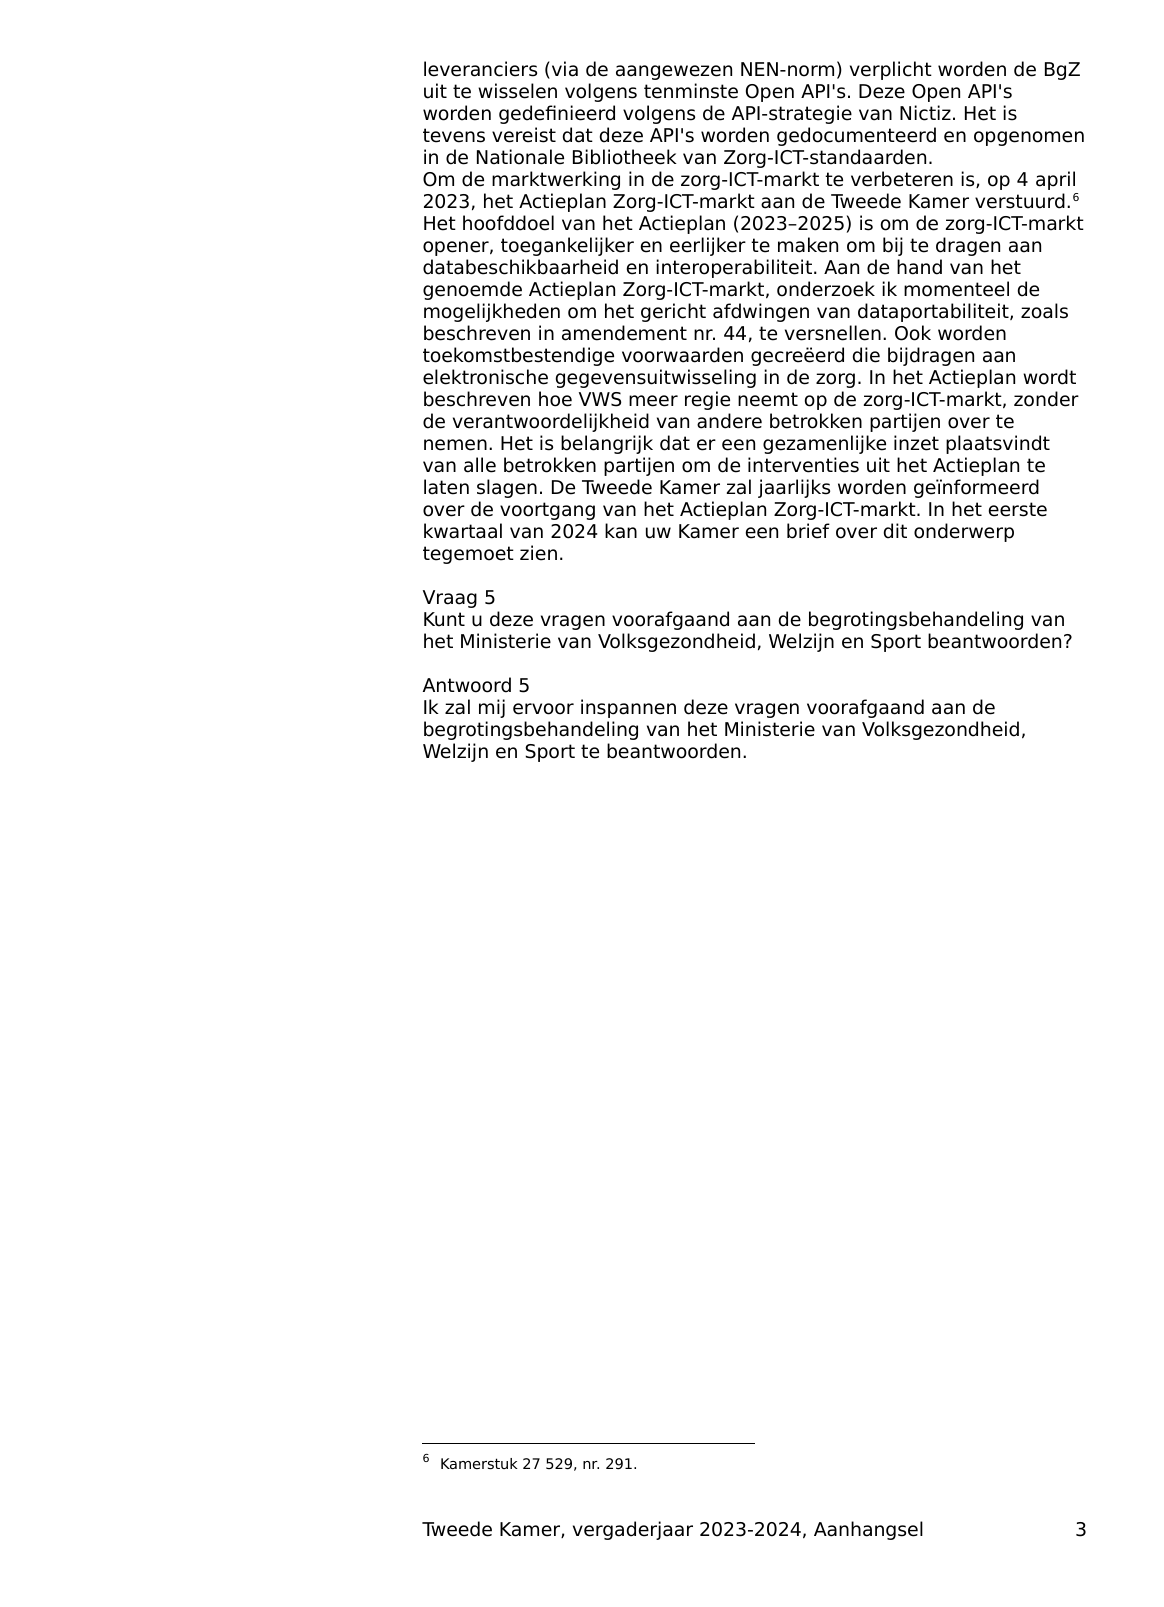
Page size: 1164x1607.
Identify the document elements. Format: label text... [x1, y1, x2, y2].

text Vraag 5 [422, 587, 1087, 609]
text Om de marktwerking in de zorg-ICT-markt te verbeteren is, op 4 april 2023, het Actieplan Zorg-ICT-markt aan de Tweede Kamer verstuurd. Het hoofddoel van het Actieplan (2023–2025) is om de zorg-ICT-markt opener, toegankelijker en eerlijker te maken om bij te dragen aan databeschikbaarheid en interoperabiliteit. Aan de hand van het genoemde Actieplan Zorg-ICT-markt, onderzoek ik momenteel de mogelijkheden om het gericht afdwingen van dataportabiliteit, zoals beschreven in amendement nr. 44, te versnellen. Ook worden toekomstbestendige voorwaarden gecreëerd die bijdragen aan elektronische gegevensuitwisseling in de zorg. In het Actieplan wordt beschreven hoe VWS meer regie neemt op de zorg-ICT-markt, zonder de verantwoordelijkheid van andere betrokken partijen over te nemen. Het is belangrijk dat er een gezamenlijke inzet plaatsvindt van alle betrokken partijen om de interventies uit het Actieplan te laten slagen. De Tweede Kamer zal jaarlijks worden geïnformeerd over de voortgang van het Actieplan Zorg-ICT-markt. In het eerste kwartaal van 2024 kan uw Kamer een brief over dit onderwerp tegemoet zien. [422, 169, 1087, 564]
text leveranciers (via de aangewezen NEN-norm) verplicht worden de BgZ uit te wisselen volgens tenminste Open API's. Deze Open API's worden gedefinieerd volgens de API-strategie van Nictiz. Het is tevens vereist dat deze API's worden gedocumenteerd en opgenomen in de Nationale Bibliotheek van Zorg-ICT-standaarden. [422, 59, 1087, 169]
text Antwoord 5 [422, 675, 1087, 697]
text Kamerstuk 27 529, nr. 291. [422, 1452, 1087, 1474]
text Kunt u deze vragen voorafgaand aan de begrotingsbehandeling van het Ministerie van Volksgezondheid, Welzijn en Sport beantwoorden? [422, 609, 1087, 653]
text Ik zal mij ervoor inspannen deze vragen voorafgaand aan de begrotingsbehandeling van het Ministerie van Volksgezondheid, Welzijn en Sport te beantwoorden. [422, 697, 1087, 763]
